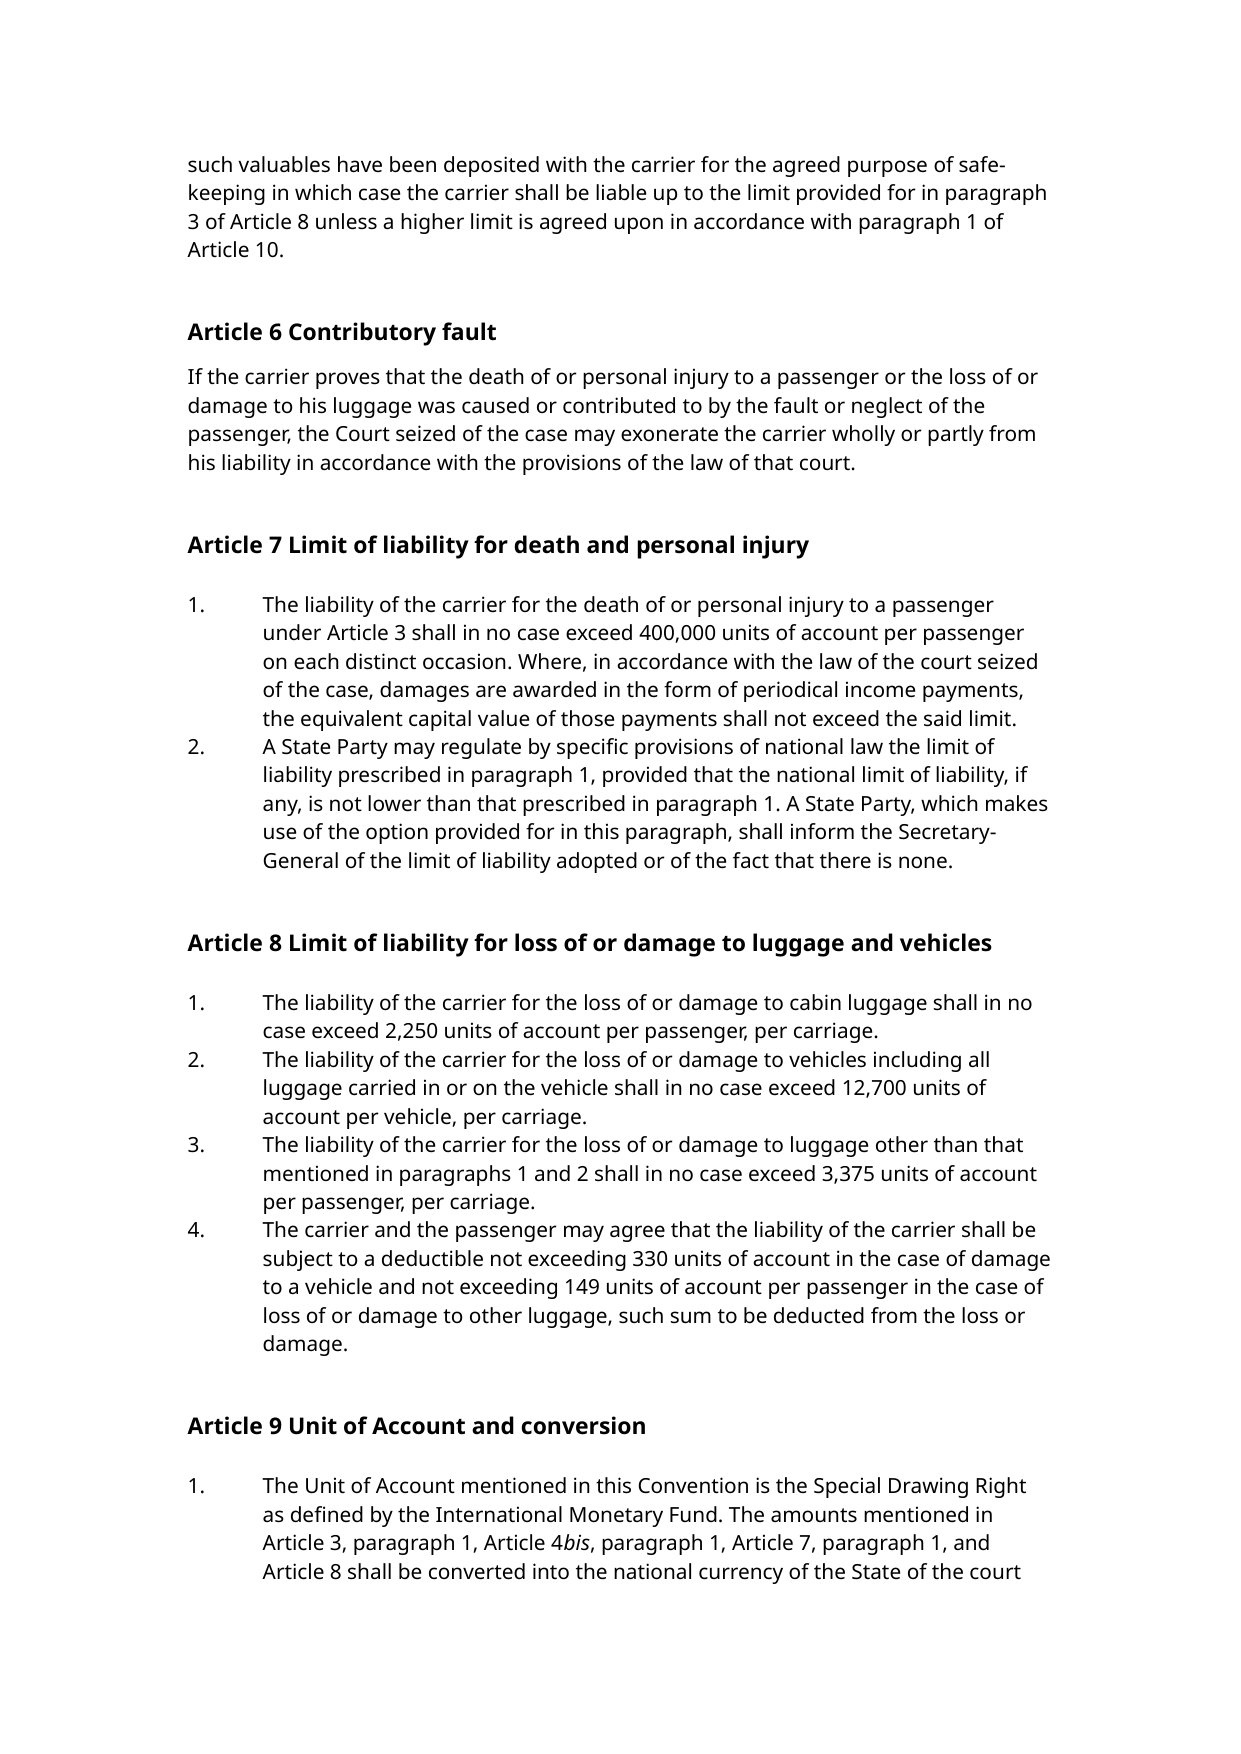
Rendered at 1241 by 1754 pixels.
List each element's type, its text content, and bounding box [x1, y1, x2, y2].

list A State Party may regulate by specific provisions of national law the limit of liability prescribed in paragraph 1, provided that the national limit of liability, if any, is not lower than that prescribed in paragraph 1. A State Party, which makes use of the option provided for in this paragraph, shall inform the Secretary-General of the limit of liability adopted or of the fact that there is none. [187, 732, 1053, 874]
list The carrier and the passenger may agree that the liability of the carrier shall be subject to a deductible not exceeding 330 units of account in the case of damage to a vehicle and not exceeding 149 units of account per passenger in the case of loss of or damage to other luggage, such sum to be deducted from the loss or damage. [187, 1216, 1053, 1358]
text such valuables have been deposited with the carrier for the agreed purpose of safe-keeping in which case the carrier shall be liable up to the limit provided for in paragraph 3 of Article 8 unless a higher limit is agreed upon in accordance with paragraph 1 of Article 10. [187, 150, 1053, 264]
subtitle Article 6 Contributory fault [187, 316, 1053, 347]
subtitle Article 7 Limit of liability for death and personal injury [187, 529, 1053, 560]
list The liability of the carrier for the loss of or damage to vehicles including all luggage carried in or on the vehicle shall in no case exceed 12,700 units of account per vehicle, per carriage. [187, 1045, 1053, 1130]
subtitle Article 8 Limit of liability for loss of or damage to luggage and vehicles [187, 927, 1053, 958]
list The liability of the carrier for the loss of or damage to cabin luggage shall in no case exceed 2,250 units of account per passenger, per carriage. [187, 988, 1053, 1045]
list The liability of the carrier for the death of or personal injury to a passenger under Article 3 shall in no case exceed 400,000 units of account per passenger on each distinct occasion. Where, in accordance with the law of the court seized of the case, damages are awarded in the form of periodical income payments, the equivalent capital value of those payments shall not exceed the said limit. [187, 590, 1053, 732]
subtitle Article 9 Unit of Account and conversion [187, 1410, 1053, 1442]
list The Unit of Account mentioned in this Convention is the Special Drawing Right as defined by the International Monetary Fund. The amounts mentioned in Article 3, paragraph 1, Article 4bis, paragraph 1, Article 7, paragraph 1, and Article 8 shall be converted into the national currency of the State of the court [187, 1472, 1053, 1585]
text If the carrier proves that the death of or personal injury to a passenger or the loss of or damage to his luggage was caused or contributed to by the fault or neglect of the passenger, the Court seized of the case may exonerate the carrier wholly or partly from his liability in accordance with the provisions of the law of that court. [187, 362, 1053, 476]
list The liability of the carrier for the loss of or damage to luggage other than that mentioned in paragraphs 1 and 2 shall in no case exceed 3,375 units of account per passenger, per carriage. [187, 1130, 1053, 1216]
